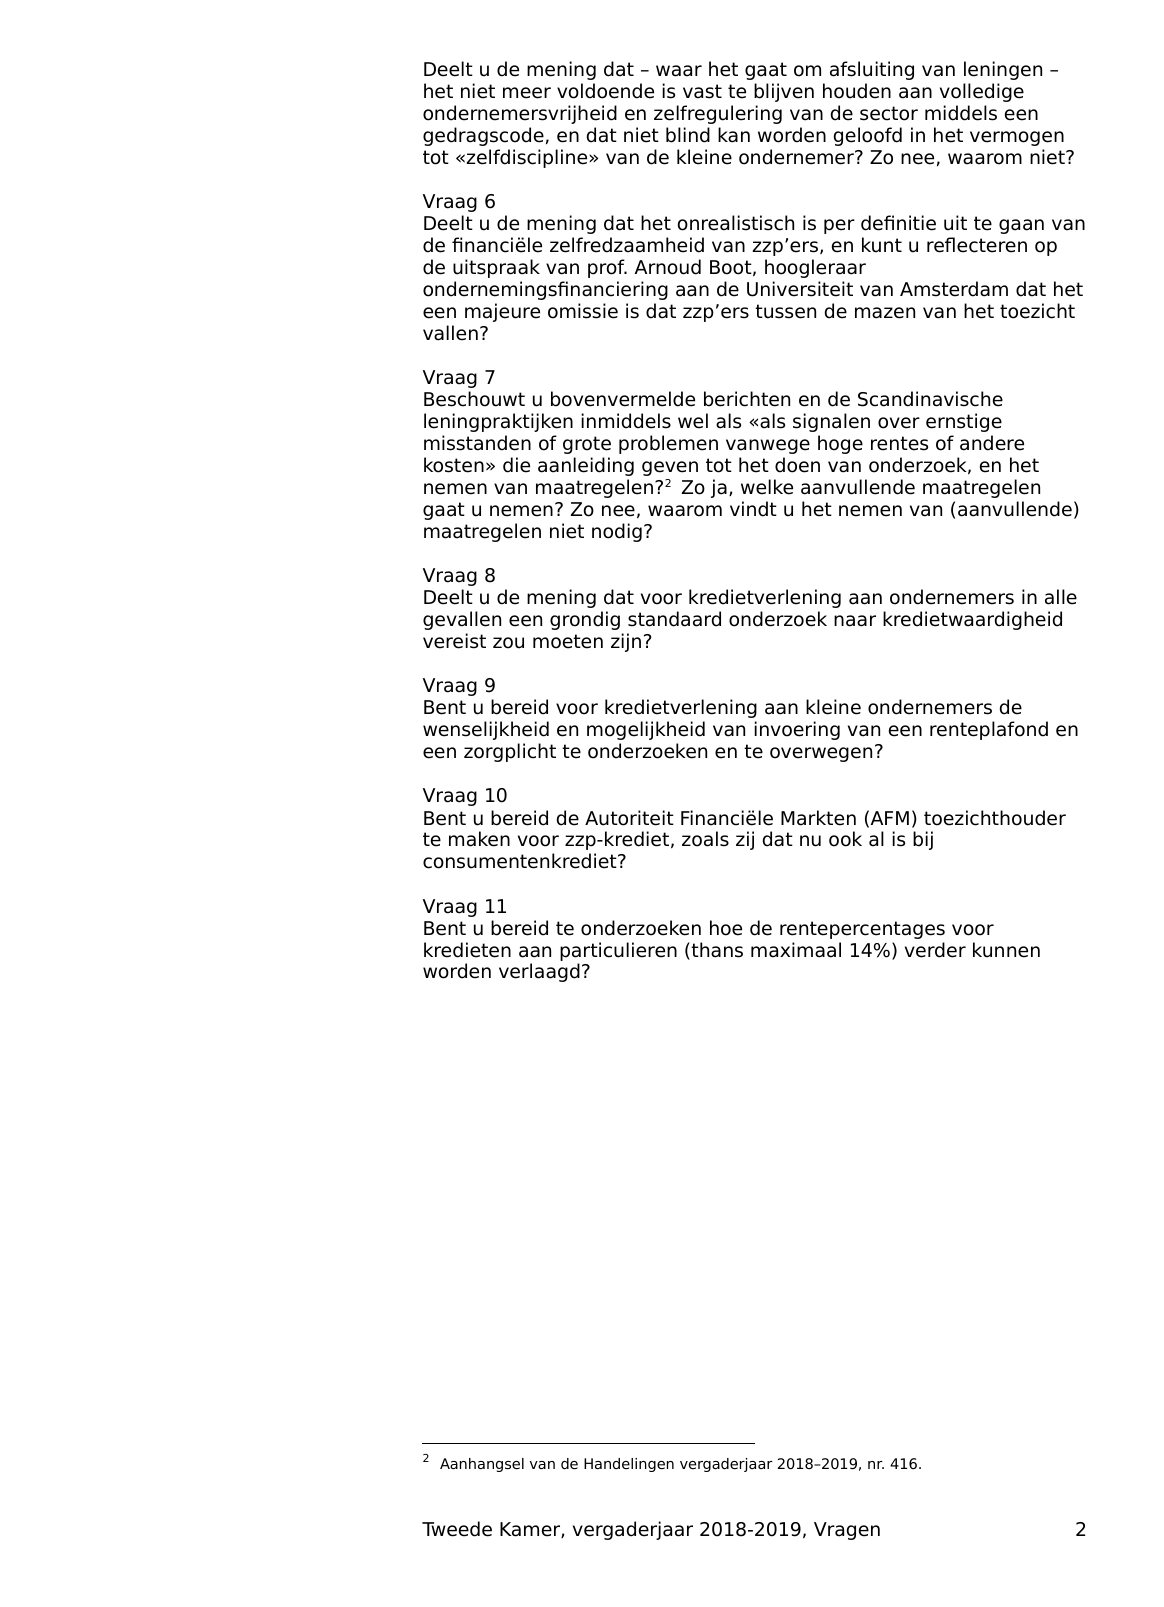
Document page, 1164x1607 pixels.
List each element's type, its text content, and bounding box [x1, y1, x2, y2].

text Vraag 10 [422, 785, 1087, 807]
text Vraag 8 [422, 565, 1087, 587]
text Vraag 9 [422, 675, 1087, 697]
text Bent u bereid de Autoriteit Financiële Markten (AFM) toezichthouder te maken voor zzp-krediet, zoals zij dat nu ook al is bij consumentenkrediet? [422, 807, 1087, 873]
text Deelt u de mening dat – waar het gaat om afsluiting van leningen – het niet meer voldoende is vast te blijven houden aan volledige ondernemersvrijheid en zelfregulering van de sector middels een gedragscode, en dat niet blind kan worden geloofd in het vermogen tot «zelfdiscipline» van de kleine ondernemer? Zo nee, waarom niet? [422, 59, 1087, 169]
text Vraag 6 [422, 191, 1087, 213]
text Deelt u de mening dat het onrealistisch is per definitie uit te gaan van de financiële zelfredzaamheid van zzp’ers, en kunt u reflecteren op de uitspraak van prof. Arnoud Boot, hoogleraar ondernemingsfinanciering aan de Universiteit van Amsterdam dat het een majeure omissie is dat zzp’ers tussen de mazen van het toezicht vallen? [422, 213, 1087, 345]
text Bent u bereid voor kredietverlening aan kleine ondernemers de wenselijkheid en mogelijkheid van invoering van een renteplafond en een zorgplicht te onderzoeken en te overwegen? [422, 697, 1087, 763]
text Vraag 11 [422, 896, 1087, 917]
text Bent u bereid te onderzoeken hoe de rentepercentages voor kredieten aan particulieren (thans maximaal 14%) verder kunnen worden verlaagd? [422, 917, 1087, 983]
text Vraag 7 [422, 367, 1087, 389]
text Deelt u de mening dat voor kredietverlening aan ondernemers in alle gevallen een grondig standaard onderzoek naar kredietwaardigheid vereist zou moeten zijn? [422, 587, 1087, 653]
text Aanhangsel van de Handelingen vergaderjaar 2018–2019, nr. 416. [422, 1452, 1087, 1474]
text Beschouwt u bovenvermelde berichten en de Scandinavische leningpraktijken inmiddels wel als «als signalen over ernstige misstanden of grote problemen vanwege hoge rentes of andere kosten» die aanleiding geven tot het doen van onderzoek, en het nemen van maatregelen? Zo ja, welke aanvullende maatregelen gaat u nemen? Zo nee, waarom vindt u het nemen van (aanvullende) maatregelen niet nodig? [422, 389, 1087, 543]
